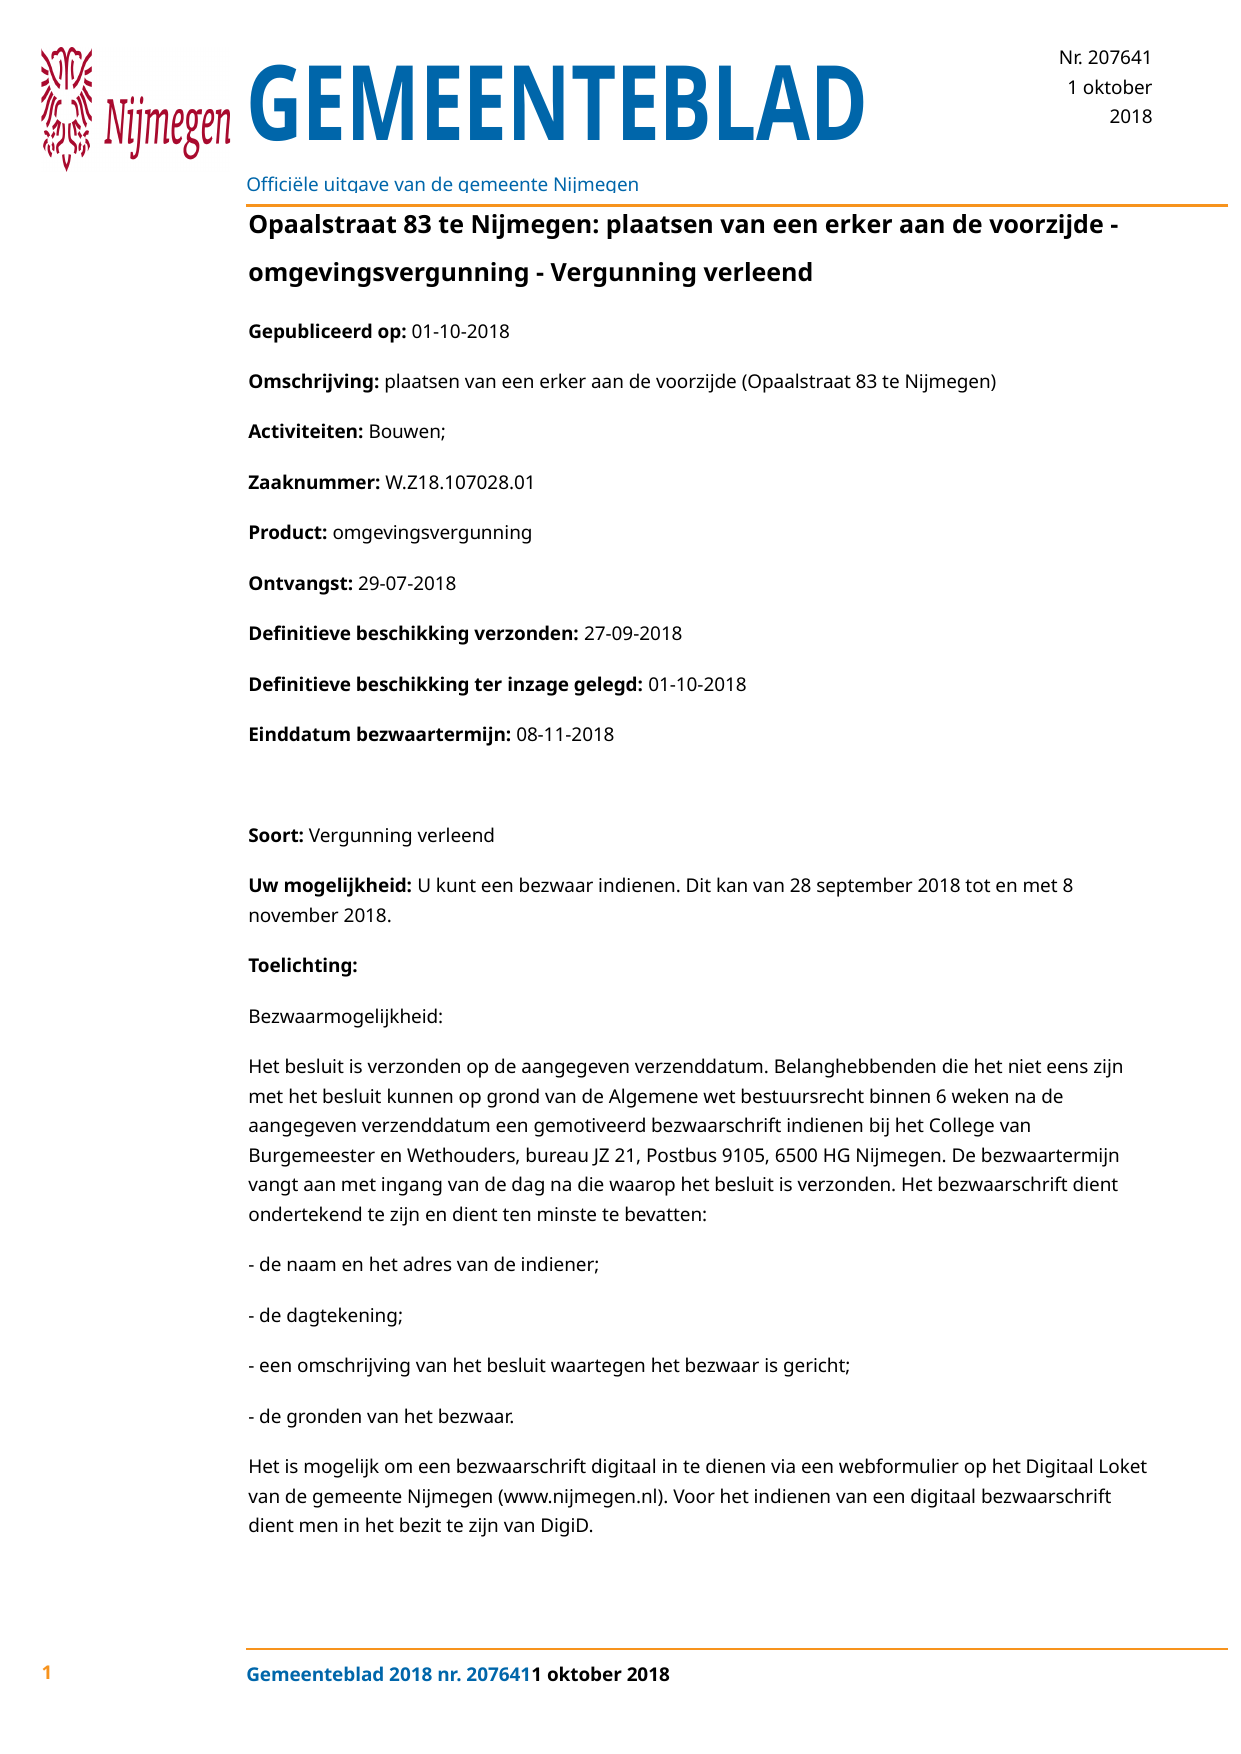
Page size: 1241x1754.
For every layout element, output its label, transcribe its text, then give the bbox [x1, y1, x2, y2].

text Ontvangst: 29-07-2018 [248, 570, 1152, 596]
text - de naam en het adres van de indiener; [248, 1252, 1152, 1277]
text Zaaknummer: W.Z18.107028.01 [248, 469, 1152, 495]
picture [41, 47, 231, 172]
text Product: omgevingsvergunning [248, 519, 1152, 545]
text Definitieve beschikking ter inzage gelegd: 01-10-2018 [248, 671, 1152, 697]
text Het is mogelijk om een bezwaarschrift digitaal in te dienen via een webformulier op het Digitaal Loket van de gemeente Nijmegen (www.nijmegen.nl). Voor het indienen van een digitaal bezwaarschrift dient men in het bezit te zijn van DigiD. [248, 1453, 1152, 1538]
text Einddatum bezwaartermijn: 08-11-2018 [248, 721, 1152, 747]
text Opaalstraat 83 te Nijmegen: plaatsen van een erker aan de voorzijde - omgevingsvergunning - Vergunning verleend [248, 207, 1152, 288]
text Het besluit is verzonden op de aangegeven verzenddatum. Belanghebbenden die het niet eens zijn met het besluit kunnen op grond van de Algemene wet bestuursrecht binnen 6 weken na de aangegeven verzenddatum een gemotiveerd bezwaarschrift indienen bij het College van Burgemeester en Wethouders, bureau JZ 21, Postbus 9105, 6500 HG Nijmegen. De bezwaartermijn vangt aan met ingang van de dag na die waarop het besluit is verzonden. Het bezwaarschrift dient ondertekend te zijn en dient ten minste te bevatten: [248, 1053, 1152, 1227]
text - de dagtekening; [248, 1302, 1152, 1328]
text Gepubliceerd op: 01-10-2018 [248, 318, 1152, 344]
text - de gronden van het bezwaar. [248, 1403, 1152, 1429]
text Bezwaarmogelijkheid: [248, 1003, 1152, 1029]
text - een omschrijving van het besluit waartegen het bezwaar is gericht; [248, 1352, 1152, 1378]
text Toelichting: [248, 952, 1152, 978]
text Definitieve beschikking verzonden: 27-09-2018 [248, 620, 1152, 646]
text Soort: Vergunning verleend [248, 822, 1152, 848]
text Activiteiten: Bouwen; [248, 419, 1152, 444]
text Uw mogelijkheid: U kunt een bezwaar indienen. Dit kan van 28 september 2018 tot en met 8 november 2018. [248, 872, 1152, 928]
text Omschrijving: plaatsen van een erker aan de voorzijde (Opaalstraat 83 te Nijmegen) [248, 368, 1152, 394]
